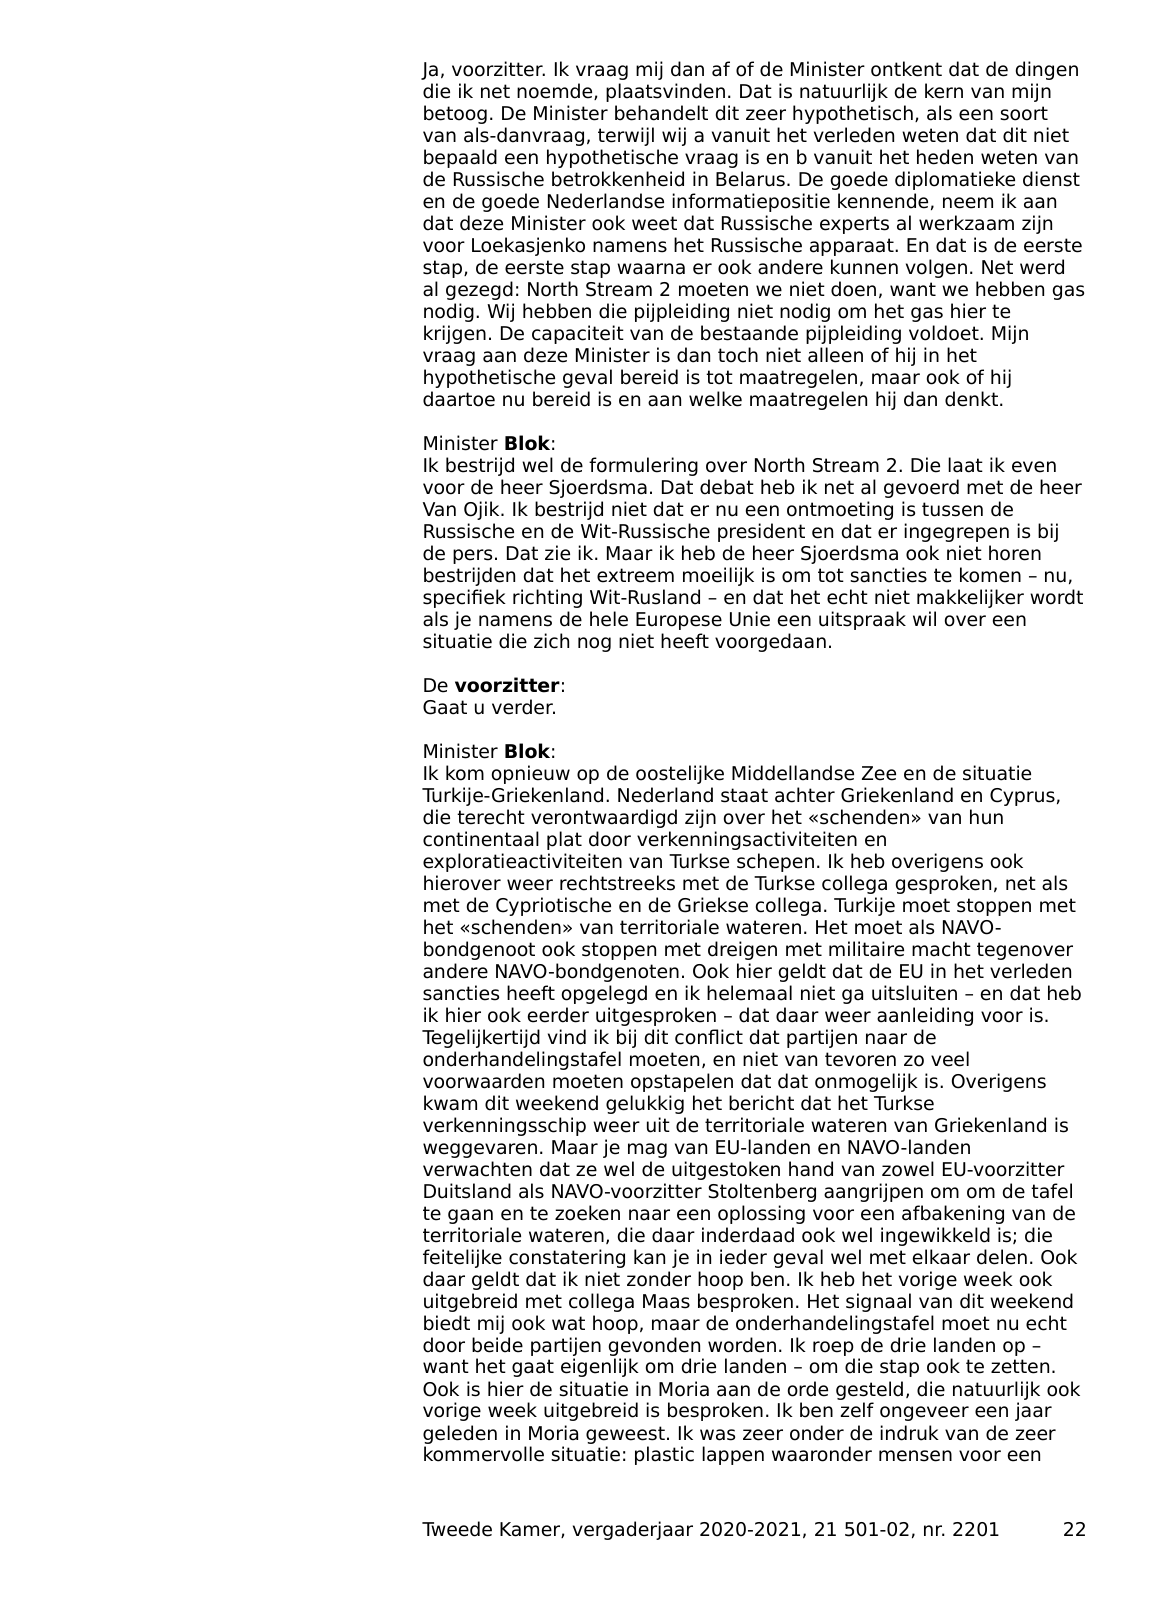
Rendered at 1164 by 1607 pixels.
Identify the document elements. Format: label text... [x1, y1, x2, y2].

text De voorzitter: [422, 675, 1087, 697]
text Minister Blok: [422, 433, 1087, 455]
text Ja, voorzitter. Ik vraag mij dan af of de Minister ontkent dat de dingen die ik net noemde, plaatsvinden. Dat is natuurlijk de kern van mijn betoog. De Minister behandelt dit zeer hypothetisch, als een soort van als-danvraag, terwijl wij a vanuit het verleden weten dat dit niet bepaald een hypothetische vraag is en b vanuit het heden weten van de Russische betrokkenheid in Belarus. De goede diplomatieke dienst en de goede Nederlandse informatiepositie kennende, neem ik aan dat deze Minister ook weet dat Russische experts al werkzaam zijn voor Loekasjenko namens het Russische apparaat. En dat is de eerste stap, de eerste stap waarna er ook andere kunnen volgen. Net werd al gezegd: North Stream 2 moeten we niet doen, want we hebben gas nodig. Wij hebben die pijpleiding niet nodig om het gas hier te krijgen. De capaciteit van de bestaande pijpleiding voldoet. Mijn vraag aan deze Minister is dan toch niet alleen of hij in het hypothetische geval bereid is tot maatregelen, maar ook of hij daartoe nu bereid is en aan welke maatregelen hij dan denkt. [422, 59, 1087, 411]
text Ook is hier de situatie in Moria aan de orde gesteld, die natuurlijk ook vorige week uitgebreid is besproken. Ik ben zelf ongeveer een jaar geleden in Moria geweest. Ik was zeer onder de indruk van de zeer kommervolle situatie: plastic lappen waaronder mensen voor een [422, 1378, 1087, 1466]
text Minister Blok: [422, 741, 1087, 763]
text Ik kom opnieuw op de oostelijke Middellandse Zee en de situatie Turkije-Griekenland. Nederland staat achter Griekenland en Cyprus, die terecht verontwaardigd zijn over het «schenden» van hun continentaal plat door verkenningsactiviteiten en exploratieactiviteiten van Turkse schepen. Ik heb overigens ook hierover weer rechtstreeks met de Turkse collega gesproken, net als met de Cypriotische en de Griekse collega. Turkije moet stoppen met het «schenden» van territoriale wateren. Het moet als NAVO-bondgenoot ook stoppen met dreigen met militaire macht tegenover andere NAVO-bondgenoten. Ook hier geldt dat de EU in het verleden sancties heeft opgelegd en ik helemaal niet ga uitsluiten – en dat heb ik hier ook eerder uitgesproken – dat daar weer aanleiding voor is. Tegelijkertijd vind ik bij dit conflict dat partijen naar de onderhandelingstafel moeten, en niet van tevoren zo veel voorwaarden moeten opstapelen dat dat onmogelijk is. Overigens kwam dit weekend gelukkig het bericht dat het Turkse verkenningsschip weer uit de territoriale wateren van Griekenland is weggevaren. Maar je mag van EU-landen en NAVO-landen verwachten dat ze wel de uitgestoken hand van zowel EU-voorzitter Duitsland als NAVO-voorzitter Stoltenberg aangrijpen om om de tafel te gaan en te zoeken naar een oplossing voor een afbakening van de territoriale wateren, die daar inderdaad ook wel ingewikkeld is; die feitelijke constatering kan je in ieder geval wel met elkaar delen. Ook daar geldt dat ik niet zonder hoop ben. Ik heb het vorige week ook uitgebreid met collega Maas besproken. Het signaal van dit weekend biedt mij ook wat hoop, maar de onderhandelingstafel moet nu echt door beide partijen gevonden worden. Ik roep de drie landen op – want het gaat eigenlijk om drie landen – om die stap ook te zetten. [422, 763, 1087, 1378]
text Gaat u verder. [422, 697, 1087, 719]
text Ik bestrijd wel de formulering over North Stream 2. Die laat ik even voor de heer Sjoerdsma. Dat debat heb ik net al gevoerd met de heer Van Ojik. Ik bestrijd niet dat er nu een ontmoeting is tussen de Russische en de Wit-Russische president en dat er ingegrepen is bij de pers. Dat zie ik. Maar ik heb de heer Sjoerdsma ook niet horen bestrijden dat het extreem moeilijk is om tot sancties te komen – nu, specifiek richting Wit-Rusland – en dat het echt niet makkelijker wordt als je namens de hele Europese Unie een uitspraak wil over een situatie die zich nog niet heeft voorgedaan. [422, 455, 1087, 653]
